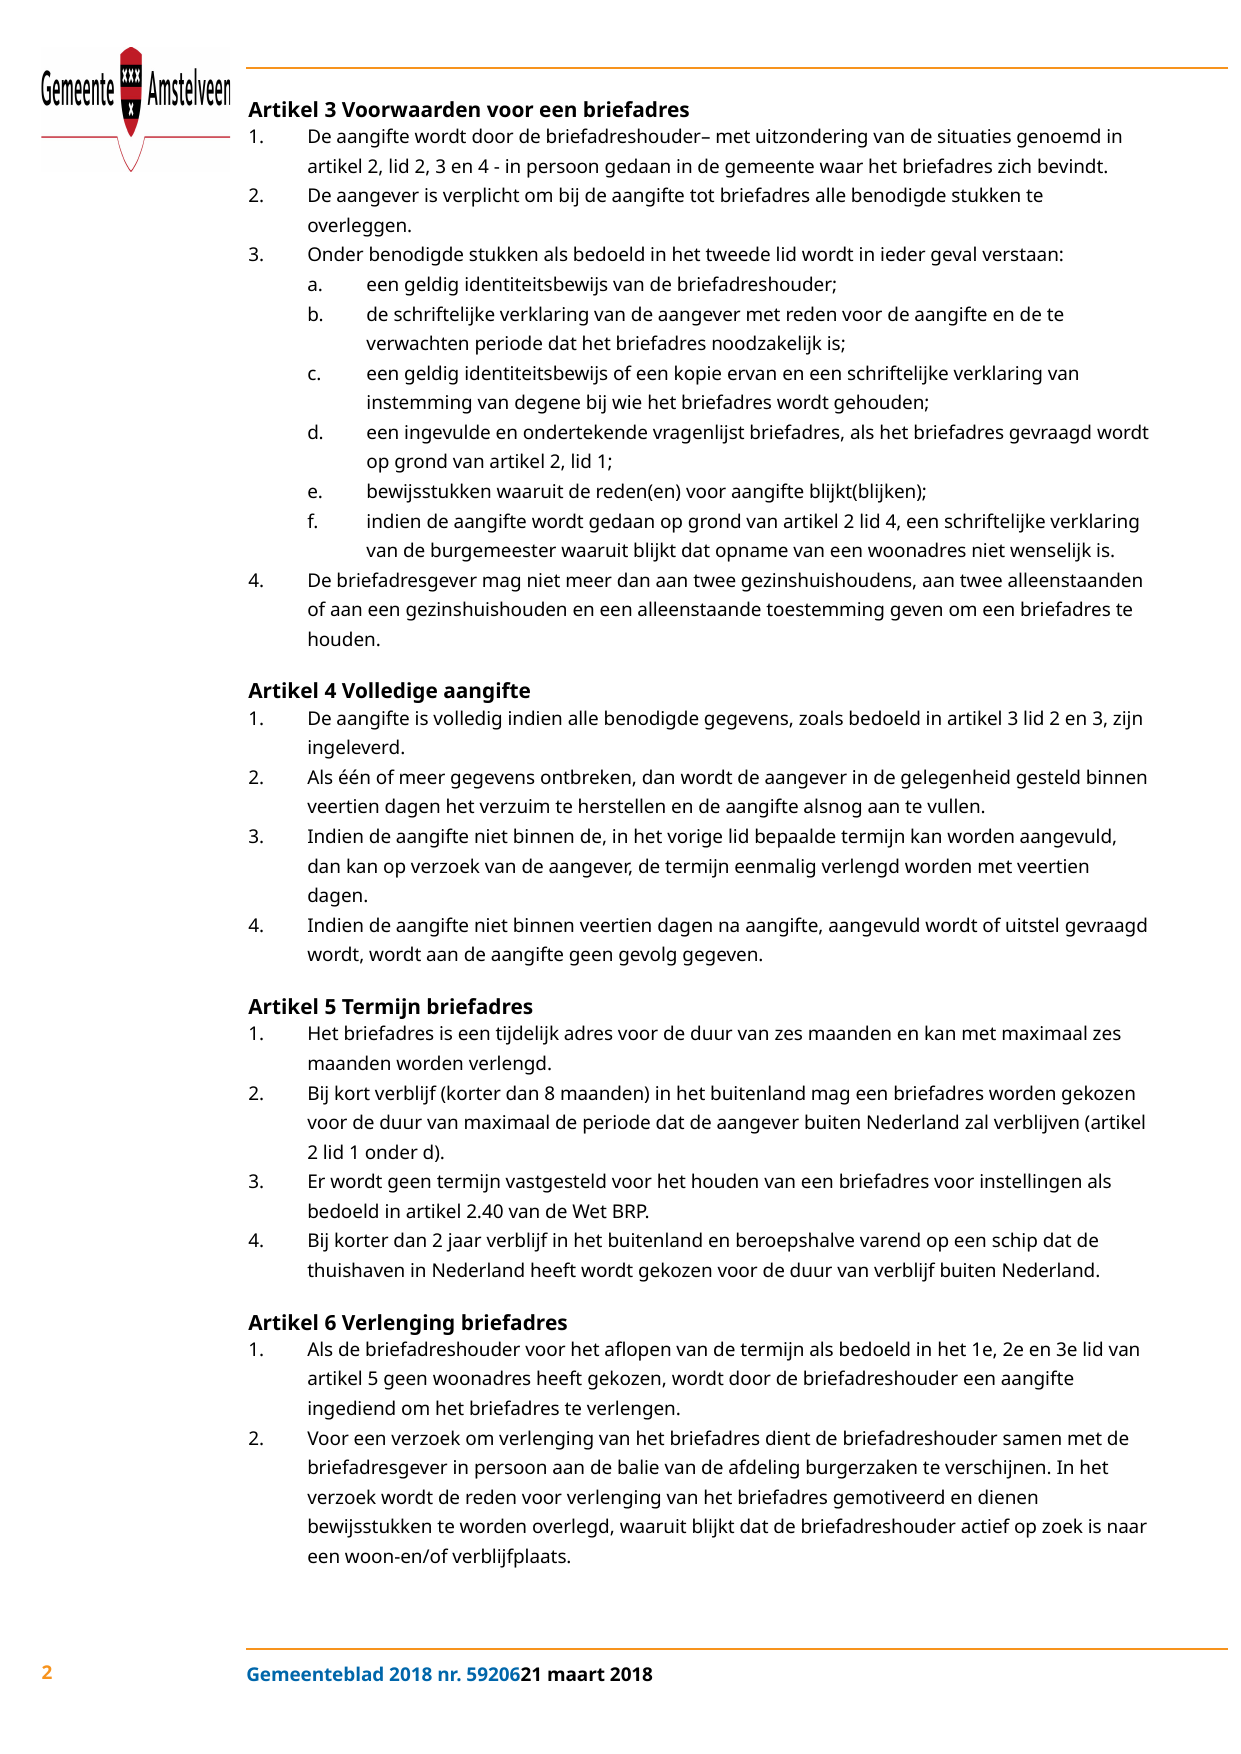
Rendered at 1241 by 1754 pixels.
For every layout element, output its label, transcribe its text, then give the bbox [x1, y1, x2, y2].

list bewijsstukken waaruit de reden(en) voor aangifte blijkt(blijken); [307, 478, 1152, 504]
list Onder benodigde stukken als bedoeld in het tweede lid wordt in ieder geval verstaan: [248, 242, 1152, 267]
list Bij korter dan 2 jaar verblijf in het buitenland en beroepshalve varend op een schip dat de thuishaven in Nederland heeft wordt gekozen voor de duur van verblijf buiten Nederland. [248, 1228, 1152, 1283]
list Indien de aangifte niet binnen veertien dagen na aangifte, aangevuld wordt of uitstel gevraagd wordt, wordt aan de aangifte geen gevolg gegeven. [248, 912, 1152, 967]
list Als één of meer gegevens ontbreken, dan wordt de aangever in de gelegenheid gesteld binnen veertien dagen het verzuim te herstellen en de aangifte alsnog aan te vullen. [248, 764, 1152, 819]
list De aangever is verplicht om bij de aangifte tot briefadres alle benodigde stukken te overleggen. [248, 182, 1152, 238]
list een geldig identiteitsbewijs van de briefadreshouder; [307, 271, 1152, 297]
picture [41, 47, 231, 172]
list De aangifte wordt door de briefadreshouder– met uitzondering van de situaties genoemd in artikel 2, lid 2, 3 en 4 - in persoon gedaan in de gemeente waar het briefadres zich bevindt. [248, 123, 1152, 178]
text Artikel 5 Termijn briefadres [248, 992, 1152, 1021]
list Als de briefadreshouder voor het aflopen van de termijn als bedoeld in het 1e, 2e en 3e lid van artikel 5 geen woonadres heeft gekozen, wordt door de briefadreshouder een aangifte ingediend om het briefadres te verlengen. [248, 1336, 1152, 1421]
list De briefadresgever mag niet meer dan aan twee gezinshuishoudens, aan twee alleenstaanden of aan een gezinshuishouden en een alleenstaande toestemming geven om een briefadres te houden. [248, 567, 1152, 652]
text Artikel 4 Volledige aangifte [248, 677, 1152, 705]
text Artikel 3 Voorwaarden voor een briefadres [248, 95, 1152, 123]
list De aangifte is volledig indien alle benodigde gegevens, zoals bedoeld in artikel 3 lid 2 en 3, zijn ingeleverd. [248, 705, 1152, 760]
list Er wordt geen termijn vastgesteld voor het houden van een briefadres voor instellingen als bedoeld in artikel 2.40 van de Wet BRP. [248, 1168, 1152, 1224]
list Voor een verzoek om verlenging van het briefadres dient de briefadreshouder samen met de briefadresgever in persoon aan de balie van de afdeling burgerzaken te verschijnen. In het verzoek wordt de reden voor verlenging van het briefadres gemotiveerd en dienen bewijsstukken te worden overlegd, waaruit blijkt dat de briefadreshouder actief op zoek is naar een woon-en/of verblijfplaats. [248, 1425, 1152, 1569]
text Artikel 6 Verlenging briefadres [248, 1308, 1152, 1336]
list Indien de aangifte niet binnen de, in het vorige lid bepaalde termijn kan worden aangevuld, dan kan op verzoek van de aangever, de termijn eenmalig verlengd worden met veertien dagen. [248, 823, 1152, 908]
list de schriftelijke verklaring van de aangever met reden voor de aangifte en de te verwachten periode dat het briefadres noodzakelijk is; [307, 301, 1152, 356]
list een geldig identiteitsbewijs of een kopie ervan en een schriftelijke verklaring van instemming van degene bij wie het briefadres wordt gehouden; [307, 360, 1152, 415]
list Bij kort verblijf (korter dan 8 maanden) in het buitenland mag een briefadres worden gekozen voor de duur van maximaal de periode dat de aangever buiten Nederland zal verblijven (artikel 2 lid 1 onder d). [248, 1080, 1152, 1164]
list indien de aangifte wordt gedaan op grond van artikel 2 lid 4, een schriftelijke verklaring van de burgemeester waaruit blijkt dat opname van een woonadres niet wenselijk is. [307, 508, 1152, 563]
list een ingevulde en ondertekende vragenlijst briefadres, als het briefadres gevraagd wordt op grond van artikel 2, lid 1; [307, 419, 1152, 474]
list Het briefadres is een tijdelijk adres voor de duur van zes maanden en kan met maximaal zes maanden worden verlengd. [248, 1021, 1152, 1076]
